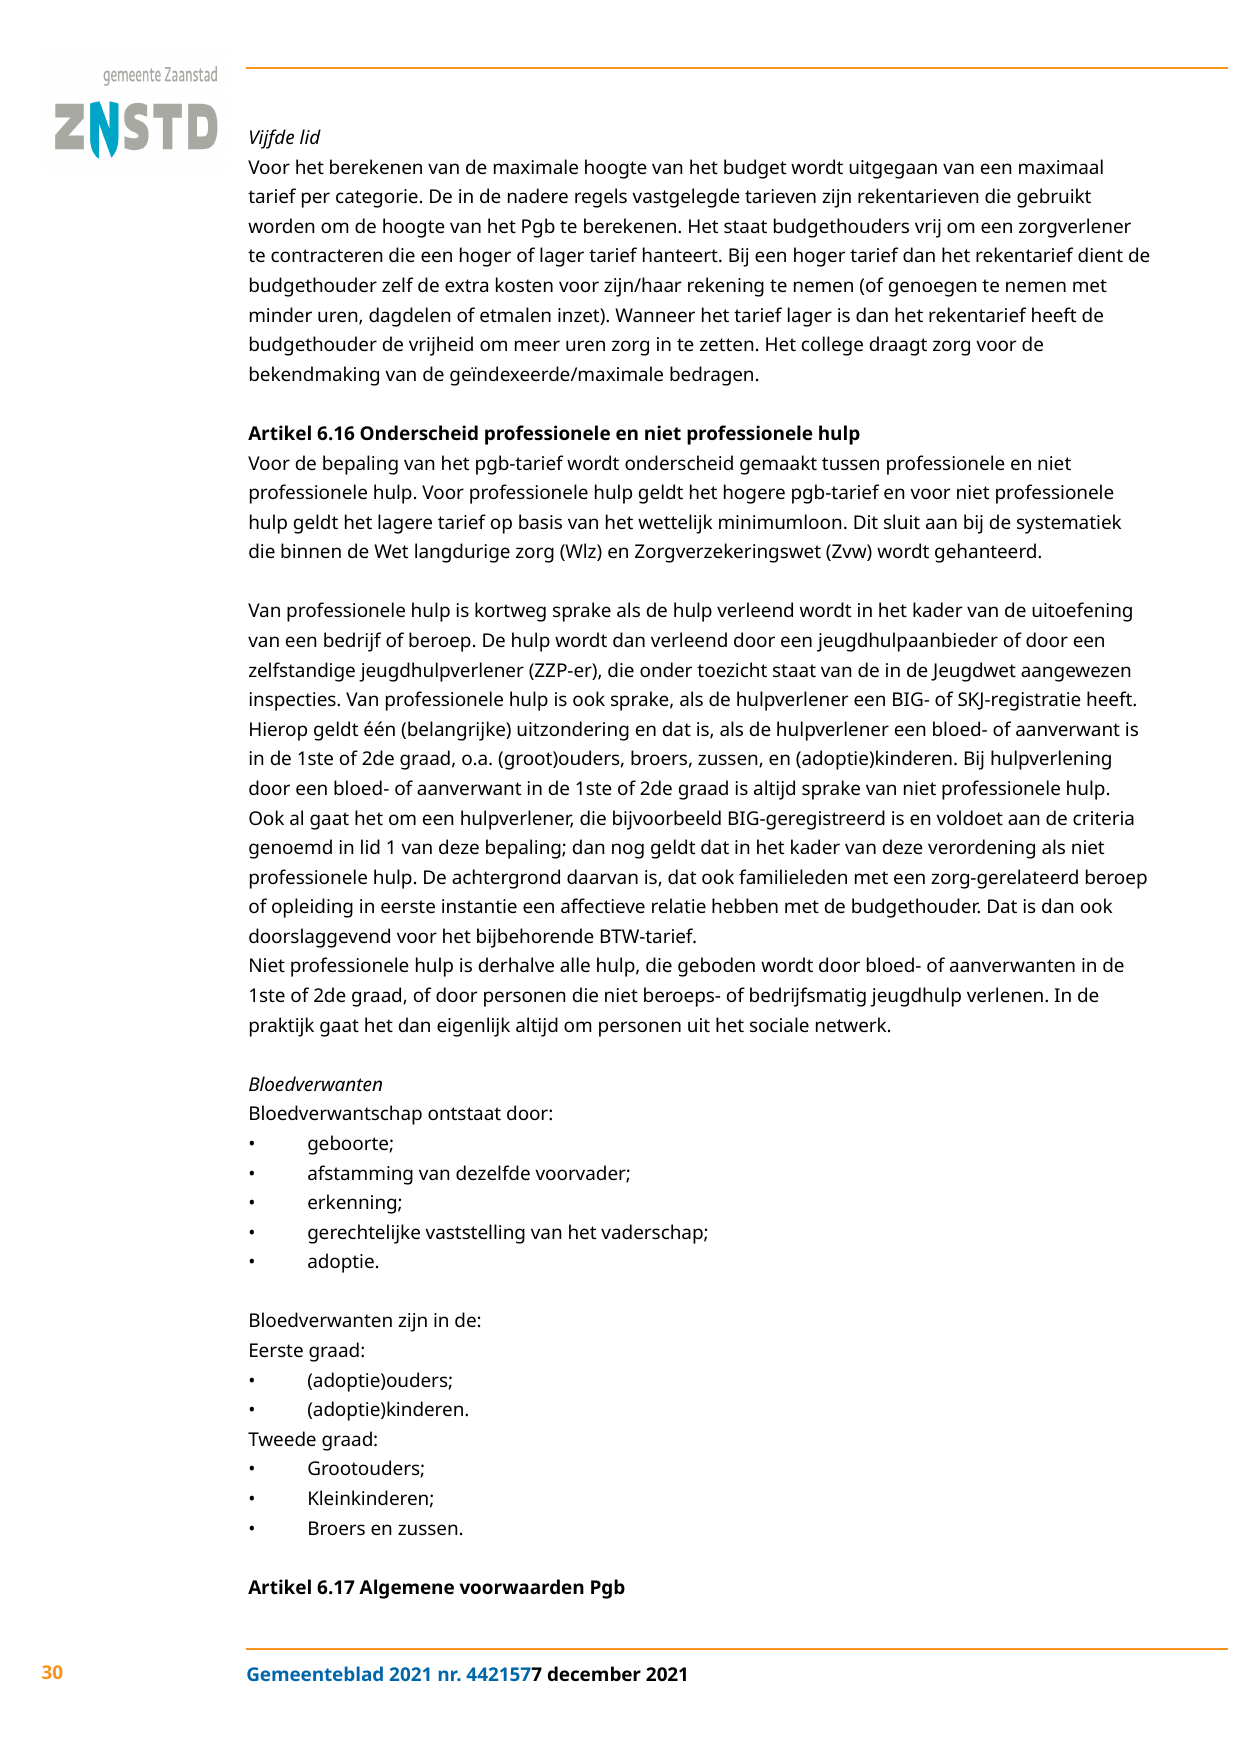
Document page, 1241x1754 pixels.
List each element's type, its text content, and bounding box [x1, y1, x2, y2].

list (adoptie)kinderen. [248, 1396, 1152, 1422]
text Vijfde lid [248, 124, 1152, 150]
text Bloedverwanten [248, 1071, 1152, 1097]
text Niet professionele hulp is derhalve alle hulp, die geboden wordt door bloed- of aanverwanten in de 1ste of 2de graad, of door personen die niet beroeps- of bedrijfsmatig jeugdhulp verlenen. In de praktijk gaat het dan eigenlijk altijd om personen uit het sociale netwerk. [248, 953, 1152, 1038]
list Kleinkinderen; [248, 1485, 1152, 1511]
text Artikel 6.16 Onderscheid professionele en niet professionele hulp [248, 420, 1152, 446]
list gerechtelijke vaststelling van het vaderschap; [248, 1219, 1152, 1245]
list Grootouders; [248, 1456, 1152, 1481]
text Voor de bepaling van het pgb-tarief wordt onderscheid gemaakt tussen professionele en niet professionele hulp. Voor professionele hulp geldt het hogere pgb-tarief en voor niet professionele hulp geldt het lagere tarief op basis van het wettelijk minimumloon. Dit sluit aan bij de systematiek die binnen de Wet langdurige zorg (Wlz) en Zorgverzekeringswet (Zvw) wordt gehanteerd. [248, 450, 1152, 564]
text Eerste graad: [248, 1337, 1152, 1363]
list erkenning; [248, 1189, 1152, 1215]
list geboorte; [248, 1130, 1152, 1156]
list (adoptie)ouders; [248, 1367, 1152, 1393]
picture [41, 47, 231, 172]
text Voor het berekenen van de maximale hoogte van het budget wordt uitgegaan van een maximaal tarief per categorie. De in de nadere regels vastgelegde tarieven zijn rekentarieven die gebruikt worden om de hoogte van het Pgb te berekenen. Het staat budgethouders vrij om een zorgverlener te contracteren die een hoger of lager tarief hanteert. Bij een hoger tarief dan het rekentarief dient de budgethouder zelf de extra kosten voor zijn/haar rekening te nemen (of genoegen te nemen met minder uren, dagdelen of etmalen inzet). Wanneer het tarief lager is dan het rekentarief heeft de budgethouder de vrijheid om meer uren zorg in te zetten. Het college draagt zorg voor de bekendmaking van de geïndexeerde/maximale bedragen. [248, 154, 1152, 387]
text Bloedverwantschap ontstaat door: [248, 1101, 1152, 1126]
list Broers en zussen. [248, 1515, 1152, 1541]
text Bloedverwanten zijn in de: [248, 1308, 1152, 1333]
text Tweede graad: [248, 1426, 1152, 1452]
text Artikel 6.17 Algemene voorwaarden Pgb [248, 1574, 1152, 1600]
list afstamming van dezelfde voorvader; [248, 1160, 1152, 1186]
text Van professionele hulp is kortweg sprake als de hulp verleend wordt in het kader van de uitoefening van een bedrijf of beroep. De hulp wordt dan verleend door een jeugdhulpaanbieder of door een zelfstandige jeugdhulpverlener (ZZP-er), die onder toezicht staat van de in de Jeugdwet aangewezen inspecties. Van professionele hulp is ook sprake, als de hulpverlener een BIG- of SKJ-registratie heeft. Hierop geldt één (belangrijke) uitzondering en dat is, als de hulpverlener een bloed- of aanverwant is in de 1ste of 2de graad, o.a. (groot)ouders, broers, zussen, en (adoptie)kinderen. Bij hulpverlening door een bloed- of aanverwant in de 1ste of 2de graad is altijd sprake van niet professionele hulp. Ook al gaat het om een hulpverlener, die bijvoorbeeld BIG-geregistreerd is en voldoet aan de criteria genoemd in lid 1 van deze bepaling; dan nog geldt dat in het kader van deze verordening als niet professionele hulp. De achtergrond daarvan is, dat ook familieleden met een zorg-gerelateerd beroep of opleiding in eerste instantie een affectieve relatie hebben met de budgethouder. Dat is dan ook doorslaggevend voor het bijbehorende BTW-tarief. [248, 598, 1152, 949]
list adoptie. [248, 1248, 1152, 1274]
